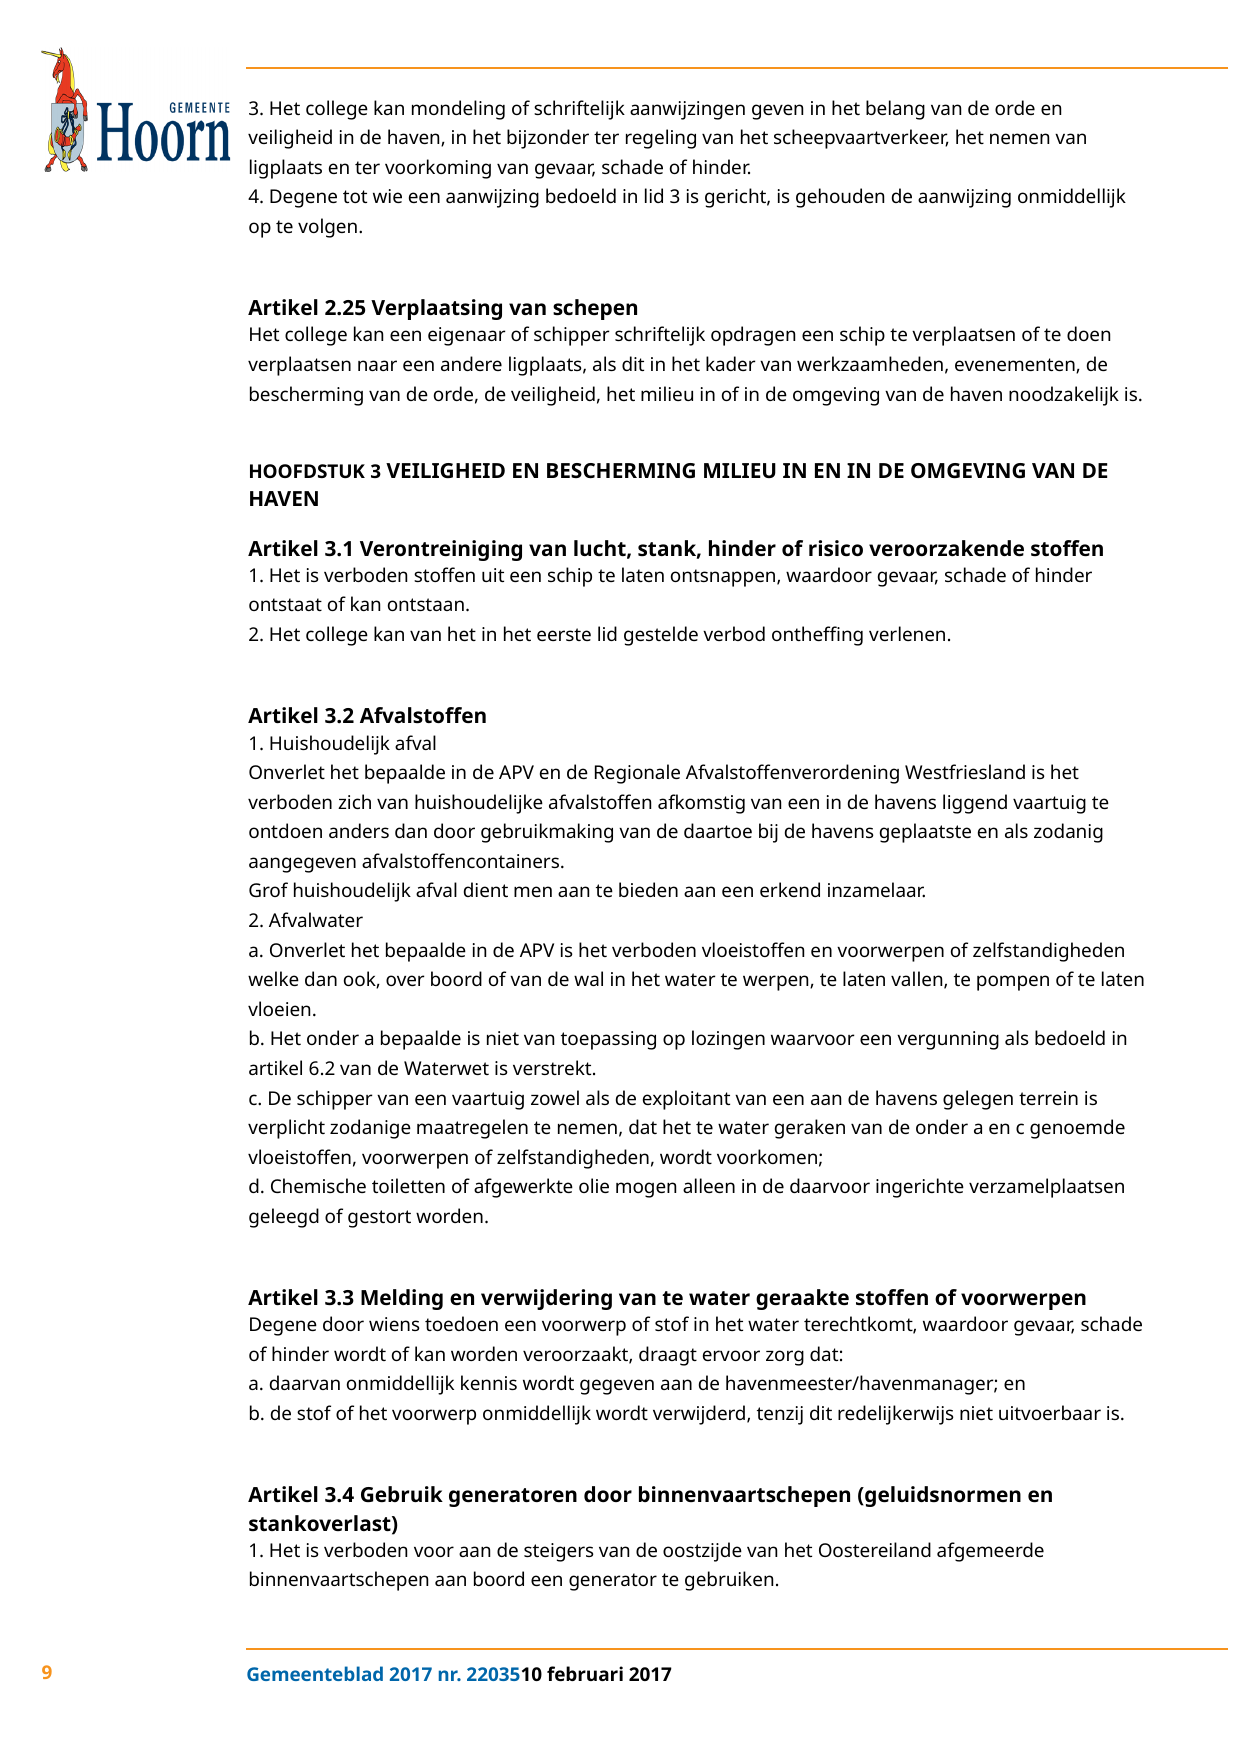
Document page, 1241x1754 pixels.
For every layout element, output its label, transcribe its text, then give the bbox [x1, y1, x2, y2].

text Artikel 3.1 Verontreiniging van lucht, stank, hinder of risico veroorzakende stoffen [248, 534, 1152, 562]
text Grof huishoudelijk afval dient men aan te bieden aan een erkend inzamelaar. [248, 878, 1152, 903]
text 1. Het is verboden stoffen uit een schip te laten ontsnappen, waardoor gevaar, schade of hinder ontstaat of kan ontstaan. [248, 562, 1152, 617]
text Artikel 3.4 Gebruik generatoren door binnenvaartschepen (geluidsnormen en stankoverlast) [248, 1480, 1152, 1537]
text Artikel 3.2 Afvalstoffen [248, 701, 1152, 730]
text Onverlet het bepaalde in de APV en de Regionale Afvalstoffenverordening Westfriesland is het verboden zich van huishoudelijke afvalstoffen afkomstig van een in de havens liggend vaartuig te ontdoen anders dan door gebruikmaking van de daartoe bij de havens geplaatste en als zodanig aangegeven afvalstoffencontainers. [248, 759, 1152, 874]
text Degene door wiens toedoen een voorwerp of stof in het water terechtkomt, waardoor gevaar, schade of hinder wordt of kan worden veroorzaakt, draagt ervoor zorg dat: [248, 1311, 1152, 1367]
text Het college kan een eigenaar of schipper schriftelijk opdragen een schip te verplaatsen of te doen verplaatsen naar een andere ligplaats, als dit in het kader van werkzaamheden, evenementen, de bescherming van de orde, de veiligheid, het milieu in of in de omgeving van de haven noodzakelijk is. [248, 322, 1152, 406]
text 3. Het college kan mondeling of schriftelijk aanwijzingen geven in het belang van de orde en veiligheid in de haven, in het bijzonder ter regeling van het scheepvaartverkeer, het nemen van ligplaats en ter voorkoming van gevaar, schade of hinder. [248, 95, 1152, 180]
text HOOFDSTUK 3 VEILIGHEID EN BESCHERMING MILIEU IN EN IN DE OMGEVING VAN DE HAVEN [248, 456, 1152, 513]
text 2. Het college kan van het in het eerste lid gestelde verbod ontheffing verlenen. [248, 621, 1152, 647]
text 1. Het is verboden voor aan de steigers van de oostzijde van het Oostereiland afgemeerde binnenvaartschepen aan boord een generator te gebruiken. [248, 1537, 1152, 1592]
text Artikel 2.25 Verplaatsing van schepen [248, 293, 1152, 322]
text 4. Degene tot wie een aanwijzing bedoeld in lid 3 is gericht, is gehouden de aanwijzing onmiddellijk op te volgen. [248, 183, 1152, 239]
text 1. Huishoudelijk afval [248, 730, 1152, 755]
picture [41, 47, 231, 172]
text a. daarvan onmiddellijk kennis wordt gegeven aan de havenmeester/havenmanager; en [248, 1371, 1152, 1396]
text c. De schipper van een vaartuig zowel als de exploitant van een aan de havens gelegen terrein is verplicht zodanige maatregelen te nemen, dat het te water geraken van de onder a en c genoemde vloeistoffen, voorwerpen of zelfstandigheden, wordt voorkomen; [248, 1085, 1152, 1169]
text a. Onverlet het bepaalde in de APV is het verboden vloeistoffen en voorwerpen of zelfstandigheden welke dan ook, over boord of van de wal in het water te werpen, te laten vallen, te pompen of te laten vloeien. [248, 937, 1152, 1022]
text Artikel 3.3 Melding en verwijdering van te water geraakte stoffen of voorwerpen [248, 1283, 1152, 1311]
text b. de stof of het voorwerp onmiddellijk wordt verwijderd, tenzij dit redelijkerwijs niet uitvoerbaar is. [248, 1400, 1152, 1426]
text b. Het onder a bepaalde is niet van toepassing op lozingen waarvoor een vergunning als bedoeld in artikel 6.2 van de Waterwet is verstrekt. [248, 1026, 1152, 1081]
text d. Chemische toiletten of afgewerkte olie mogen alleen in de daarvoor ingerichte verzamelplaatsen geleegd of gestort worden. [248, 1173, 1152, 1229]
text 2. Afvalwater [248, 907, 1152, 933]
